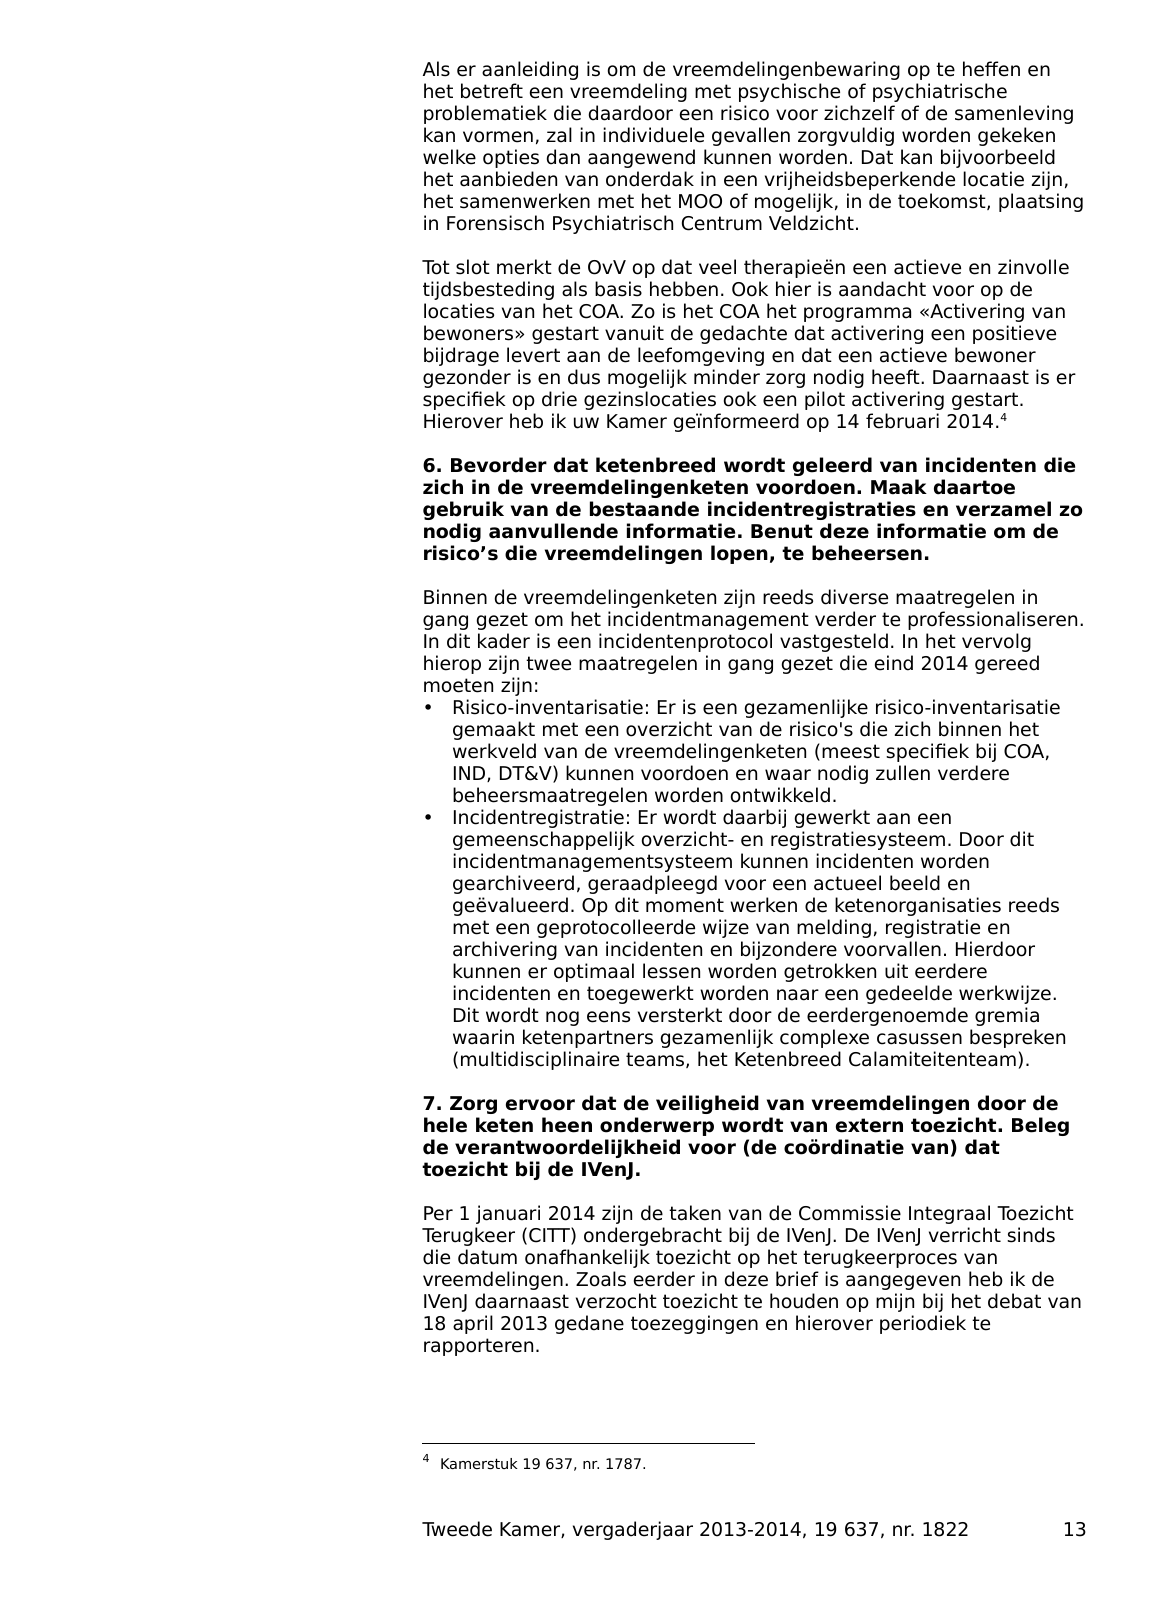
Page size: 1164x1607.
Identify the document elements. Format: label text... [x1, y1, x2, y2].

text Binnen de vreemdelingenketen zijn reeds diverse maatregelen in gang gezet om het incidentmanagement verder te professionaliseren. In dit kader is een incidentenprotocol vastgesteld. In het vervolg hierop zijn twee maatregelen in gang gezet die eind 2014 gereed moeten zijn: [422, 587, 1087, 697]
text Als er aanleiding is om de vreemdelingenbewaring op te heffen en het betreft een vreemdeling met psychische of psychiatrische problematiek die daardoor een risico voor zichzelf of de samenleving kan vormen, zal in individuele gevallen zorgvuldig worden gekeken welke opties dan aangewend kunnen worden. Dat kan bijvoorbeeld het aanbieden van onderdak in een vrijheidsbeperkende locatie zijn, het samenwerken met het MOO of mogelijk, in de toekomst, plaatsing in Forensisch Psychiatrisch Centrum Veldzicht. [422, 59, 1087, 235]
text • Incidentregistratie: Er wordt daarbij gewerkt aan een gemeenschappelijk overzicht- en registratiesysteem. Door dit incidentmanagementsysteem kunnen incidenten worden gearchiveerd, geraadpleegd voor een actueel beeld en geëvalueerd. Op dit moment werken de ketenorganisaties reeds met een geprotocolleerde wijze van melding, registratie en archivering van incidenten en bijzondere voorvallen. Hierdoor kunnen er optimaal lessen worden getrokken uit eerdere incidenten en toegewerkt worden naar een gedeelde werkwijze. Dit wordt nog eens versterkt door de eerdergenoemde gremia waarin ketenpartners gezamenlijk complexe casussen bespreken (multidisciplinaire teams, het Ketenbreed Calamiteitenteam). [422, 807, 1087, 1071]
text Tot slot merkt de OvV op dat veel therapieën een actieve en zinvolle tijdsbesteding als basis hebben. Ook hier is aandacht voor op de locaties van het COA. Zo is het COA het programma «Activering van bewoners» gestart vanuit de gedachte dat activering een positieve bijdrage levert aan de leefomgeving en dat een actieve bewoner gezonder is en dus mogelijk minder zorg nodig heeft. Daarnaast is er specifiek op drie gezinslocaties ook een pilot activering gestart. Hierover heb ik uw Kamer geïnformeerd op 14 februari 2014. [422, 257, 1087, 433]
text Per 1 januari 2014 zijn de taken van de Commissie Integraal Toezicht Terugkeer (CITT) ondergebracht bij de IVenJ. De IVenJ verricht sinds die datum onafhankelijk toezicht op het terugkeerproces van vreemdelingen. Zoals eerder in deze brief is aangegeven heb ik de IVenJ daarnaast verzocht toezicht te houden op mijn bij het debat van 18 april 2013 gedane toezeggingen en hierover periodiek te rapporteren. [422, 1203, 1087, 1357]
text 7. Zorg ervoor dat de veiligheid van vreemdelingen door de hele keten heen onderwerp wordt van extern toezicht. Beleg de verantwoordelijkheid voor (de coördinatie van) dat toezicht bij de IVenJ. [422, 1093, 1087, 1181]
text • Risico-inventarisatie: Er is een gezamenlijke risico-inventarisatie gemaakt met een overzicht van de risico's die zich binnen het werkveld van de vreemdelingenketen (meest specifiek bij COA, IND, DT&V) kunnen voordoen en waar nodig zullen verdere beheersmaatregelen worden ontwikkeld. [422, 697, 1087, 807]
text Kamerstuk 19 637, nr. 1787. [422, 1452, 1087, 1474]
text 6. Bevorder dat ketenbreed wordt geleerd van incidenten die zich in de vreemdelingenketen voordoen. Maak daartoe gebruik van de bestaande incidentregistraties en verzamel zo nodig aanvullende informatie. Benut deze informatie om de risico’s die vreemdelingen lopen, te beheersen. [422, 455, 1087, 565]
